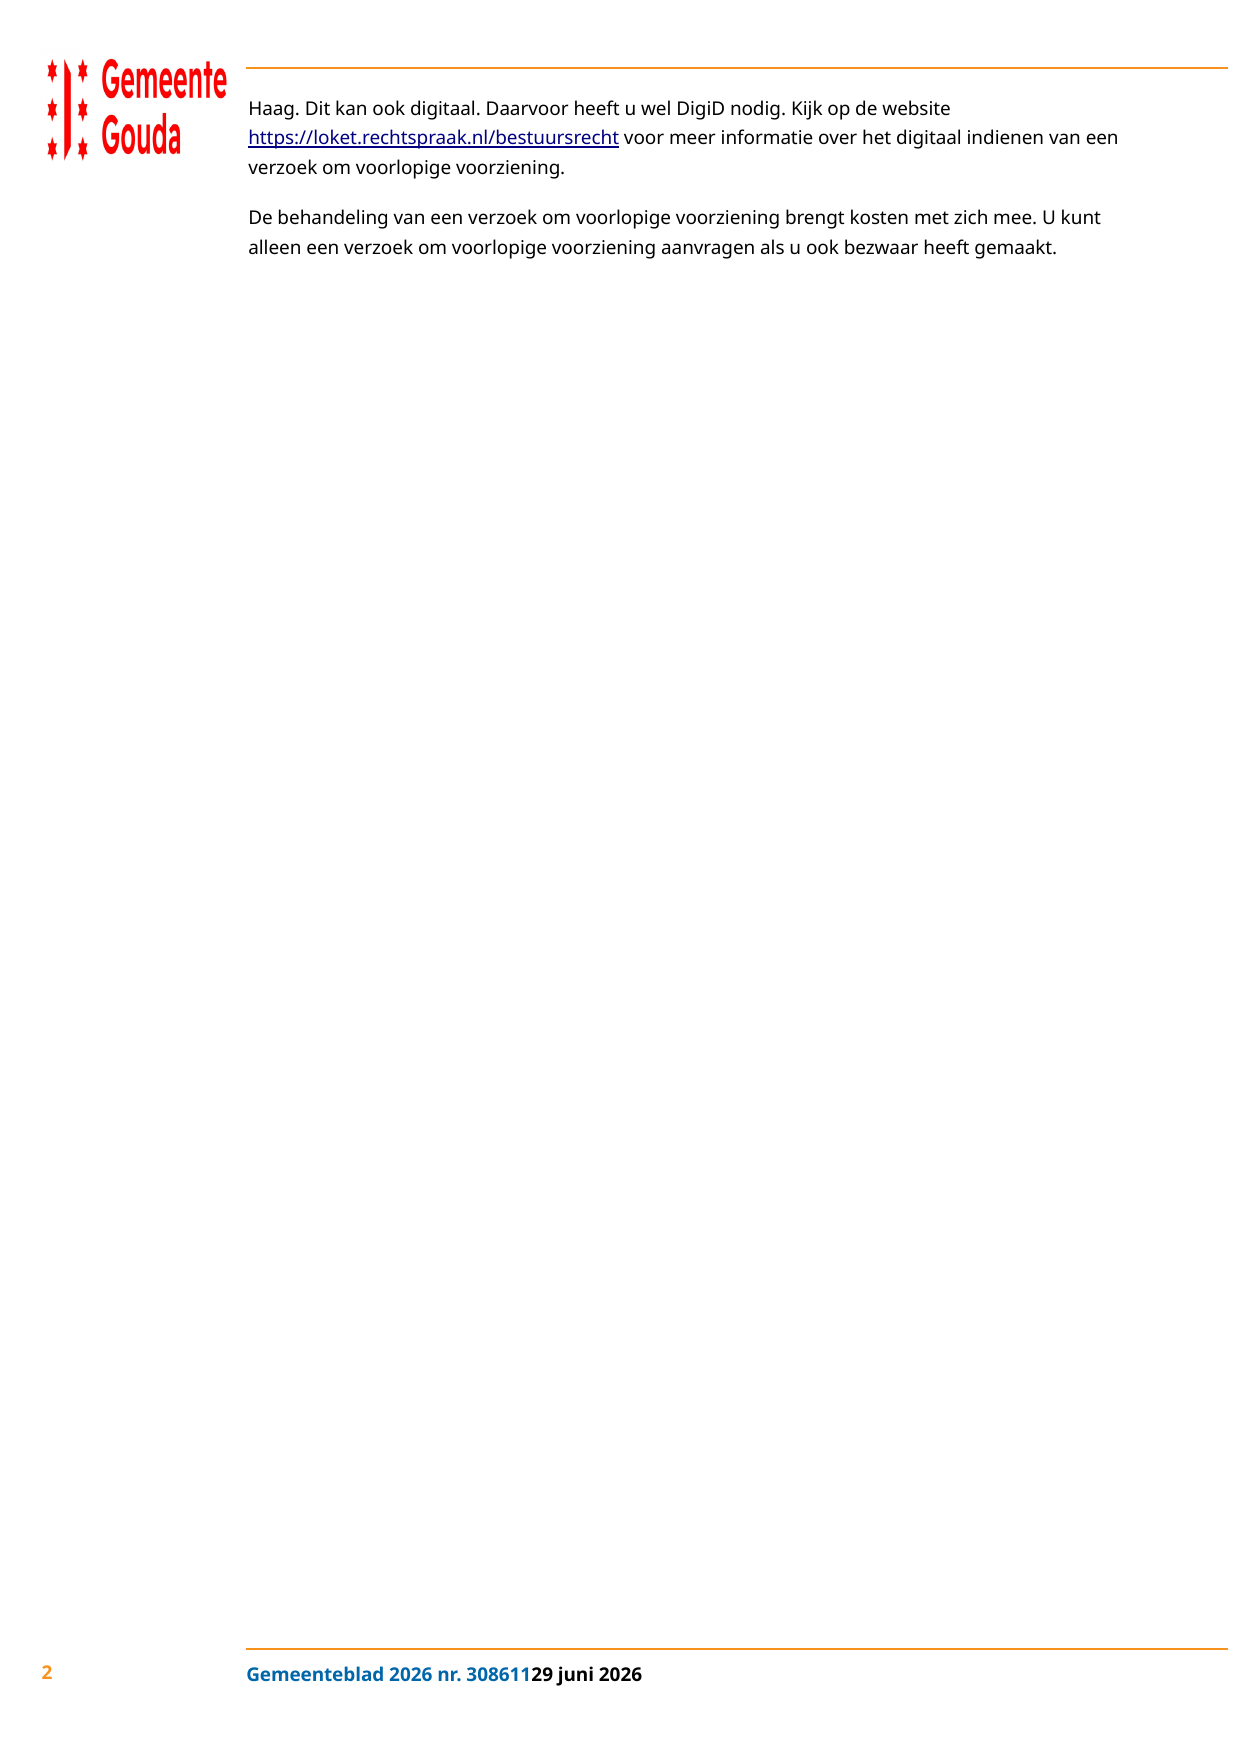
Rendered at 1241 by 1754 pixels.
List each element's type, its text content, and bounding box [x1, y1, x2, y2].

text Haag. Dit kan ook digitaal. Daarvoor heeft u wel DigiD nodig. Kijk op de website https://loket.rechtspraak.nl/bestuursrecht voor meer informatie over het digitaal indienen van een verzoek om voorlopige voorziening. [248, 95, 1152, 180]
picture [41, 47, 231, 172]
text De behandeling van een verzoek om voorlopige voorziening brengt kosten met zich mee. U kunt alleen een verzoek om voorlopige voorziening aanvragen als u ook bezwaar heeft gemaakt. [248, 204, 1152, 260]
